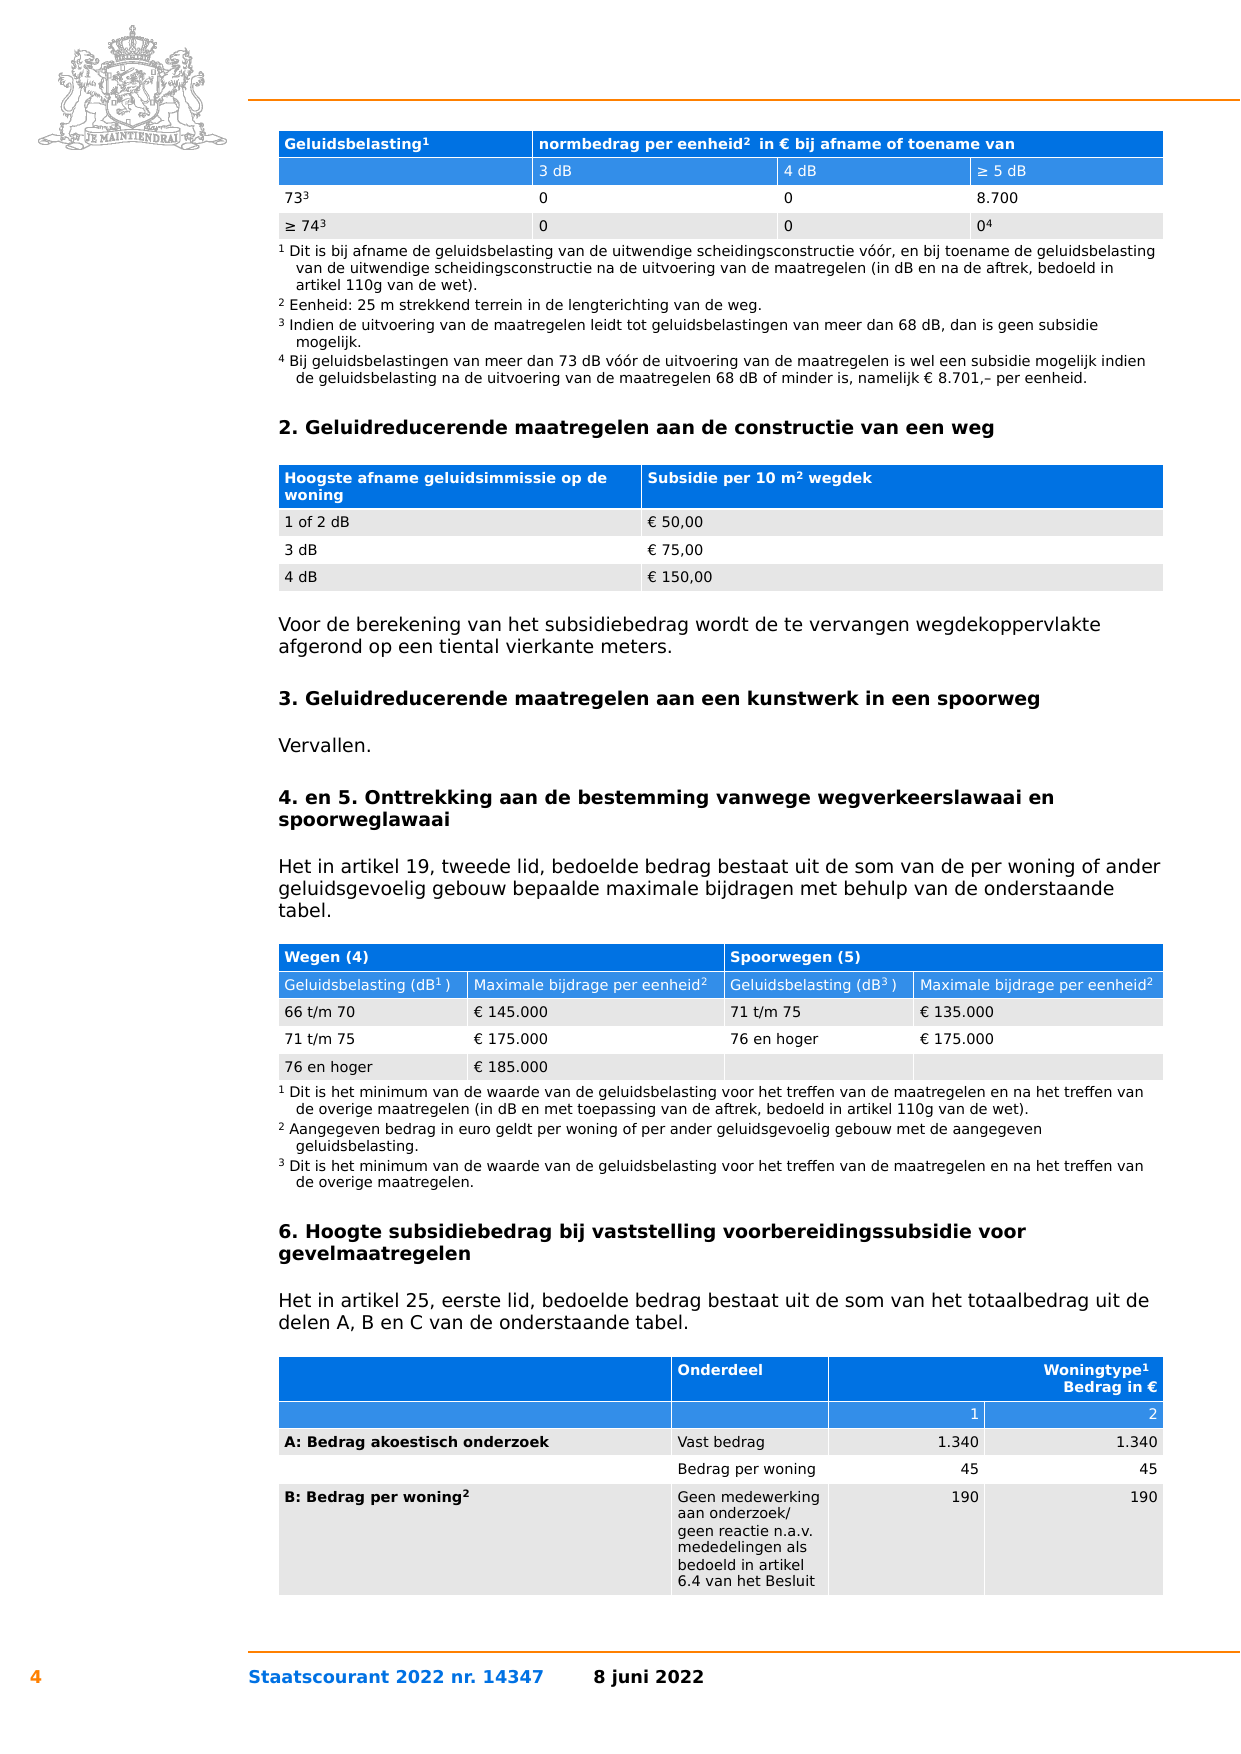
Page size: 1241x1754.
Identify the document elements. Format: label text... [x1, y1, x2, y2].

table_header Spoorwegen (5) [725, 944, 1163, 971]
table_header Subsidie per 10 m2 wegdek [642, 465, 1163, 508]
table_cell 4 dB [778, 158, 970, 185]
table_cell 1 Dit is het minimum van de waarde van de geluidsbelasting voor het treffen van de maatregelen en na het treffen van de overige maatregelen (in dB en met toepassing van de aftrek, bedoeld in artikel 110g van de wet). 2 Aangegeven bedrag in euro geldt per woning of per ander geluidsgevoelig gebouw met de aangegeven geluidsbelasting. 3 Dit is het minimum van de waarde van de geluidsbelasting voor het treffen van de maatregelen en na het treffen van de overige maatregelen. [278, 1081, 1163, 1191]
table_cell € 175.000 [468, 1027, 724, 1053]
table_cell 190 [829, 1484, 984, 1595]
text Het in artikel 19, tweede lid, bedoelde bedrag bestaat uit de som van de per woning of ander geluidsgevoelig gebouw bepaalde maximale bijdragen met behulp van de onderstaande tabel. [278, 856, 1163, 921]
table_cell Vast bedrag [672, 1429, 828, 1455]
text Vervallen. [278, 734, 1163, 757]
table_cell [279, 1456, 671, 1483]
table_cell 45 [829, 1456, 984, 1483]
table_cell Maximale bijdrage per eenheid2 [468, 972, 724, 998]
table_cell Geen medewerking aan onderzoek/ geen reactie n.a.v. mededelingen als bedoeld in artikel 6.4 van het Besluit [672, 1484, 828, 1595]
table_cell 0 [533, 186, 777, 212]
text Voor de berekening van het subsidiebedrag wordt de te vervangen wegdekoppervlakte afgerond op een tiental vierkante meters. [278, 614, 1163, 658]
table_cell € 50,00 [642, 510, 1163, 536]
table_cell 190 [985, 1484, 1163, 1595]
table_cell 66 t/m 70 [279, 999, 467, 1026]
table_cell ≥ 5 dB [971, 158, 1163, 185]
table_cell 4 dB [279, 564, 641, 591]
table_cell ≥ 743 [279, 213, 532, 239]
table_cell 0 [778, 186, 970, 212]
table_cell 71 t/m 75 [279, 1027, 467, 1053]
table_cell € 145.000 [468, 999, 724, 1026]
table_cell 8.700 [971, 186, 1163, 212]
subtitle 2. Geluidreducerende maatregelen aan de constructie van een weg [278, 417, 1163, 439]
table_cell € 135.000 [914, 999, 1163, 1026]
table_cell Maximale bijdrage per eenheid2 [914, 972, 1163, 998]
table_header [279, 1357, 671, 1401]
table_cell € 185.000 [468, 1054, 724, 1080]
table_cell 3 dB [533, 158, 777, 185]
table_cell 1 Dit is bij afname de geluidsbelasting van de uitwendige scheidingsconstructie vóór, en bij toename de geluidsbelasting van de uitwendige scheidingsconstructie na de uitvoering van de maatregelen (in dB en na de aftrek, bedoeld in artikel 110g van de wet). 2 Eenheid: 25 m strekkend terrein in de lengterichting van de weg. 3 Indien de uitvoering van de maatregelen leidt tot geluidsbelastingen van meer dan 68 dB, dan is geen subsidie mogelijk. 4 Bij geluidsbelastingen van meer dan 73 dB vóór de uitvoering van de maatregelen is wel een subsidie mogelijk indien de geluidsbelasting na de uitvoering van de maatregelen 68 dB of minder is, namelijk € 8.701,– per eenheid. [278, 241, 1163, 387]
table_cell [279, 158, 532, 185]
table_cell 0 [778, 213, 970, 239]
table_cell 04 [971, 213, 1163, 239]
subtitle 4. en 5. Onttrekking aan de bestemming vanwege wegverkeerslawaai en spoorweglawaai [278, 787, 1163, 831]
table_cell 71 t/m 75 [725, 999, 913, 1026]
table_cell Geluidsbelasting (dB1) [279, 972, 467, 998]
table_cell [279, 1402, 671, 1428]
table_cell € 75,00 [642, 537, 1163, 563]
table_header Hoogste afname geluidsimmissie op de woning [279, 465, 641, 508]
table_cell 45 [985, 1456, 1163, 1483]
subtitle 3. Geluidreducerende maatregelen aan een kunstwerk in een spoorweg [278, 688, 1163, 709]
table_cell B: Bedrag per woning2 [279, 1484, 671, 1595]
table_header Geluidsbelasting1 [279, 131, 532, 157]
table_header Onderdeel [672, 1357, 828, 1401]
table_cell € 150,00 [642, 564, 1163, 591]
table_cell [672, 1402, 828, 1428]
table_cell 3 dB [279, 537, 641, 563]
table_cell 1 of 2 dB [279, 510, 641, 536]
table_cell [725, 1054, 913, 1080]
table_cell 1 [829, 1402, 984, 1428]
table_cell 76 en hoger [725, 1027, 913, 1053]
picture [38, 25, 227, 150]
table_cell € 175.000 [914, 1027, 1163, 1053]
table_cell A: Bedrag akoestisch onderzoek [279, 1429, 671, 1455]
subtitle 6. Hoogte subsidiebedrag bij vaststelling voorbereidingssubsidie voor gevelmaatregelen [278, 1221, 1163, 1265]
table_header Wegen (4) [279, 944, 724, 971]
table_cell Geluidsbelasting (dB3) [725, 972, 913, 998]
table_cell 76 en hoger [279, 1054, 467, 1080]
table_cell 2 [985, 1402, 1163, 1428]
table_cell 733 [279, 186, 532, 212]
table_cell [914, 1054, 1163, 1080]
table_cell 0 [533, 213, 777, 239]
table_cell 1.340 [829, 1429, 984, 1455]
table_cell 1.340 [985, 1429, 1163, 1455]
table_header normbedrag per eenheid2 in € bij afname of toename van [533, 131, 1163, 157]
table_cell Bedrag per woning [672, 1456, 828, 1483]
text Het in artikel 25, eerste lid, bedoelde bedrag bestaat uit de som van het totaalbedrag uit de delen A, B en C van de onderstaande tabel. [278, 1290, 1163, 1334]
table_header Woningtype1 Bedrag in € [829, 1357, 1163, 1401]
